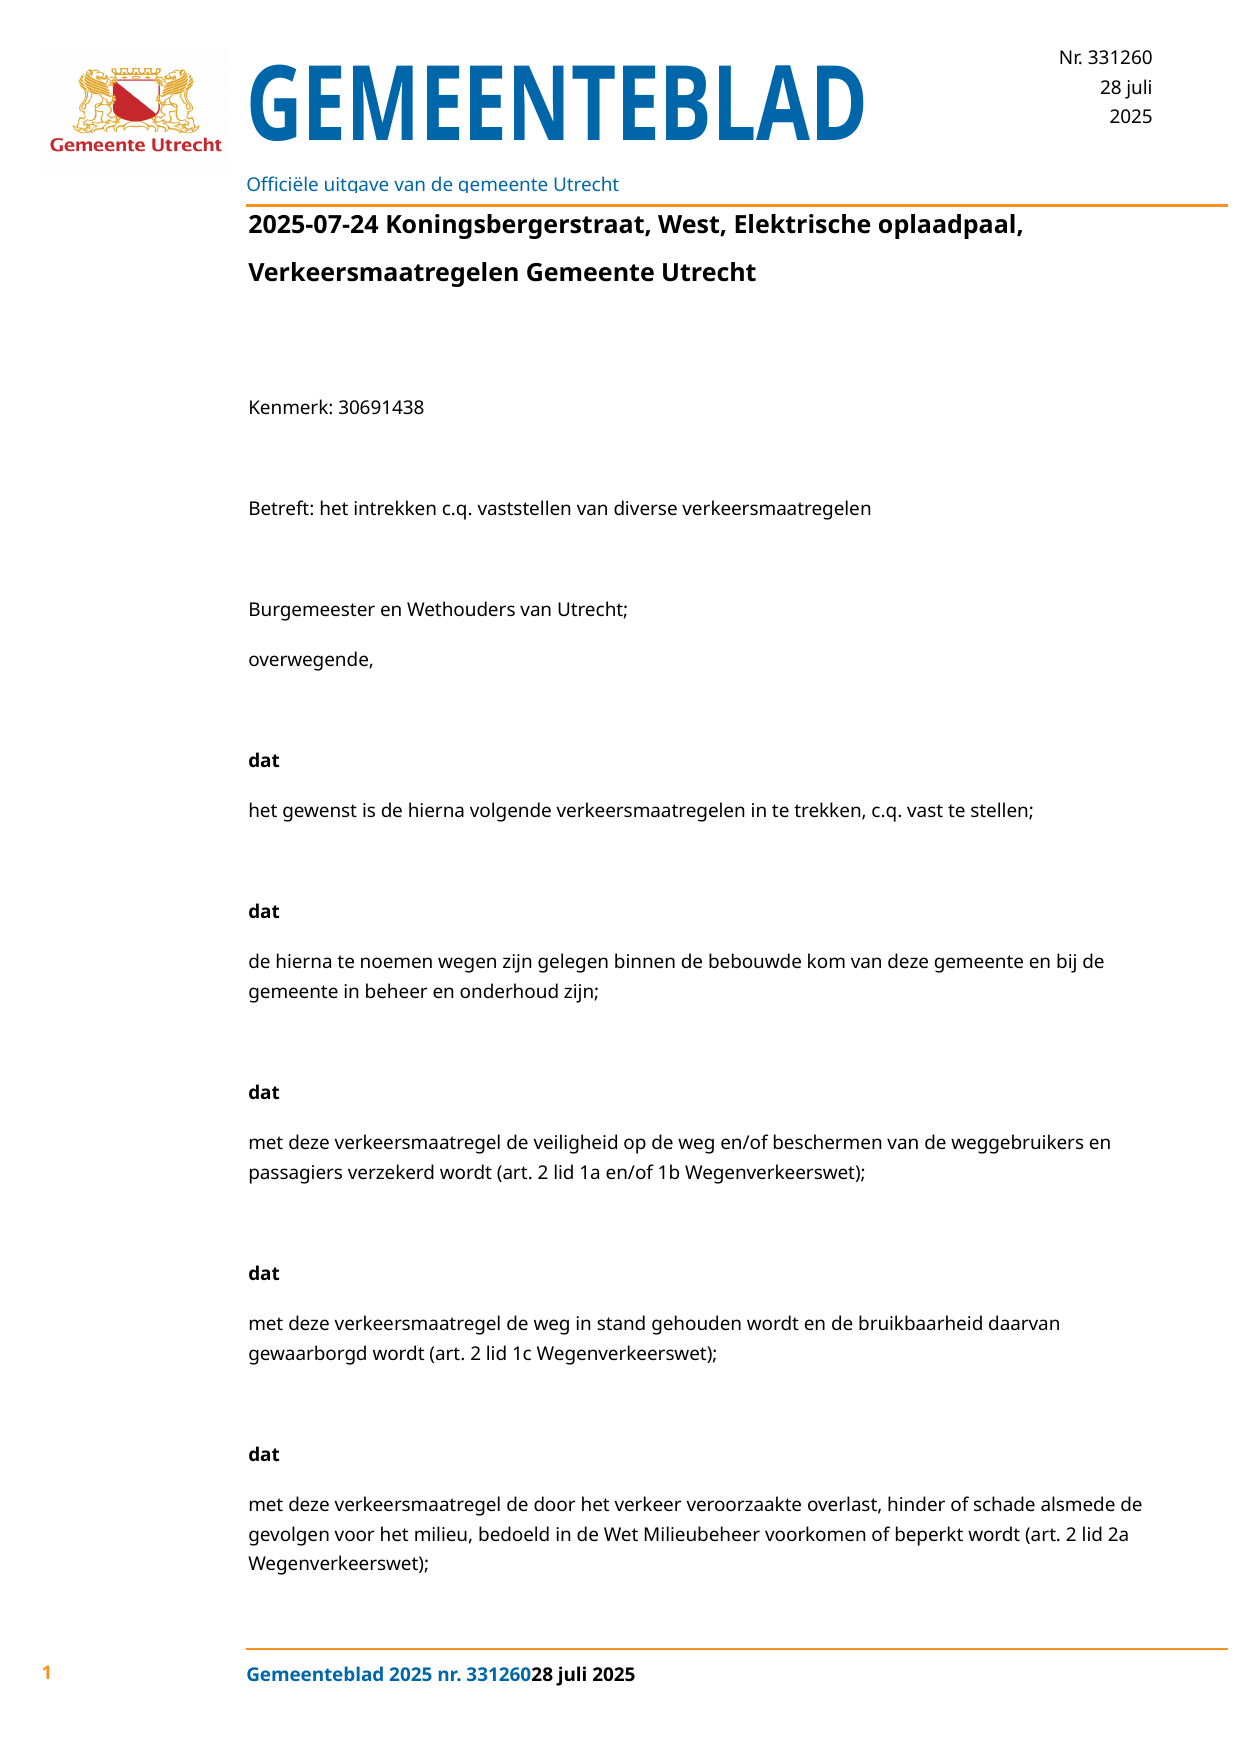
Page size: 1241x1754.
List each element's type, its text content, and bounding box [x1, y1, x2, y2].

text met deze verkeersmaatregel de weg in stand gehouden wordt en de bruikbaarheid daarvan gewaarborgd wordt (art. 2 lid 1c Wegenverkeerswet); [248, 1310, 1152, 1366]
text dat [248, 898, 1152, 924]
text met deze verkeersmaatregel de veiligheid op de weg en/of beschermen van de weggebruikers en passagiers verzekerd wordt (art. 2 lid 1a en/of 1b Wegenverkeerswet); [248, 1129, 1152, 1185]
picture [41, 47, 231, 172]
text het gewenst is de hierna volgende verkeersmaatregelen in te trekken, c.q. vast te stellen; [248, 797, 1152, 823]
text de hierna te noemen wegen zijn gelegen binnen de bebouwde kom van deze gemeente en bij de gemeente in beheer en onderhoud zijn; [248, 949, 1152, 1004]
text overwegende, [248, 646, 1152, 672]
text 2025-07-24 Koningsbergerstraat, West, Elektrische oplaadpaal, Verkeersmaatregelen Gemeente Utrecht [248, 207, 1152, 288]
text dat [248, 747, 1152, 773]
text dat [248, 1260, 1152, 1286]
text Betreft: het intrekken c.q. vaststellen van diverse verkeersmaatregelen [248, 495, 1152, 521]
text Burgemeester en Wethouders van Utrecht; [248, 596, 1152, 621]
text dat [248, 1079, 1152, 1105]
text Kenmerk: 30691438 [248, 394, 1152, 420]
text met deze verkeersmaatregel de door het verkeer veroorzaakte overlast, hinder of schade alsmede de gevolgen voor het milieu, bedoeld in de Wet Milieubeheer voorkomen of beperkt wordt (art. 2 lid 2a Wegenverkeerswet); [248, 1491, 1152, 1576]
text dat [248, 1441, 1152, 1466]
